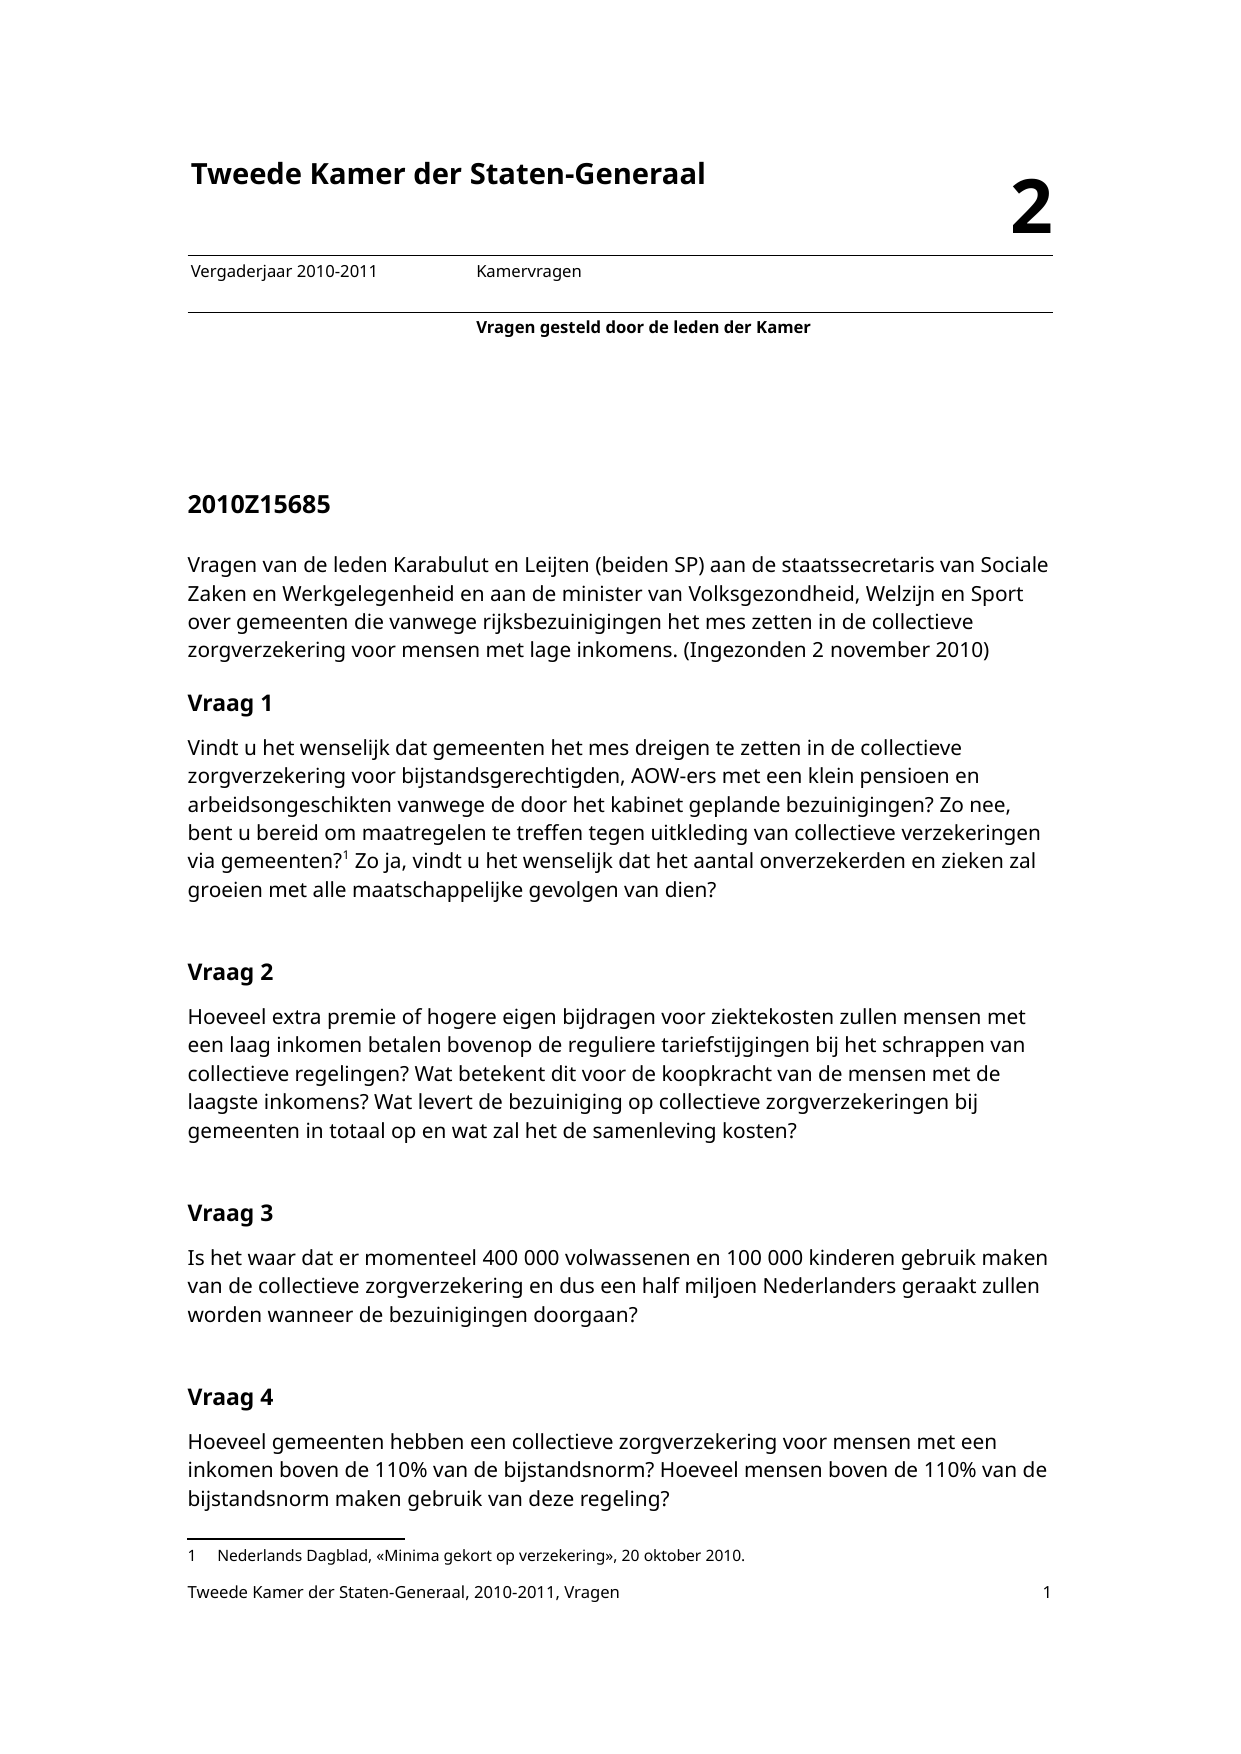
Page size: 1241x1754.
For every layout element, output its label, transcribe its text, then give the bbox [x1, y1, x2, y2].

text Vindt u het wenselijk dat gemeenten het mes dreigen te zetten in de collectieve zorgverzekering voor bijstandsgerechtigden, AOW-ers met een klein pensioen en arbeidsongeschikten vanwege de door het kabinet geplande bezuinigingen? Zo nee, bent u bereid om maatregelen te treffen tegen uitkleding van collectieve verzekeringen via gemeenten? Zo ja, vindt u het wenselijk dat het aantal onverzekerden en zieken zal groeien met alle maatschappelijke gevolgen van dien? [187, 733, 1053, 903]
subtitle Vraag 3 [187, 1197, 1053, 1228]
table_header Tweede Kamer der Staten-Generaal [188, 150, 879, 255]
subtitle Vraag 4 [187, 1381, 1053, 1412]
table_cell Vergaderjaar 2010-2011 [188, 256, 473, 312]
text Vragen van de leden Karabulut en Leijten (beiden SP) aan de staatssecretaris van Sociale Zaken en Werkgelegenheid en aan de minister van Volksgezondheid, Welzijn en Sport over gemeenten die vanwege rijksbezuinigingen het mes zetten in de collectieve zorgverzekering voor mensen met lage inkomens. (Ingezonden 2 november 2010) [187, 550, 1053, 664]
text Hoeveel extra premie of hogere eigen bijdragen voor ziektekosten zullen mensen met een laag inkomen betalen bovenop de reguliere tariefstijgingen bij het schrappen van collectieve regelingen? Wat betekent dit voor de koopkracht van de mensen met de laagste inkomens? Wat levert de bezuiniging op collectieve zorgverzekeringen bij gemeenten in totaal op en wat zal het de samenleving kosten? [187, 1002, 1053, 1144]
table_cell [188, 313, 473, 339]
subtitle Vraag 1 [187, 687, 1053, 718]
subtitle Vraag 2 [187, 956, 1053, 987]
text Nederlands Dagblad, «Minima gekort op verzekering», 20 oktober 2010. [187, 1538, 1053, 1566]
text 2010Z15685 [187, 487, 1053, 521]
table_cell Vragen gesteld door de leden der Kamer [473, 313, 1053, 339]
table_header 2 [880, 150, 1053, 255]
table_cell Kamervragen [473, 256, 1053, 312]
text Is het waar dat er momenteel 400 000 volwassenen en 100 000 kinderen gebruik maken van de collectieve zorgverzekering en dus een half miljoen Nederlanders geraakt zullen worden wanneer de bezuinigingen doorgaan? [187, 1243, 1053, 1328]
text Hoeveel gemeenten hebben een collectieve zorgverzekering voor mensen met een inkomen boven de 110% van de bijstandsnorm? Hoeveel mensen boven de 110% van de bijstandsnorm maken gebruik van deze regeling? [187, 1427, 1053, 1512]
